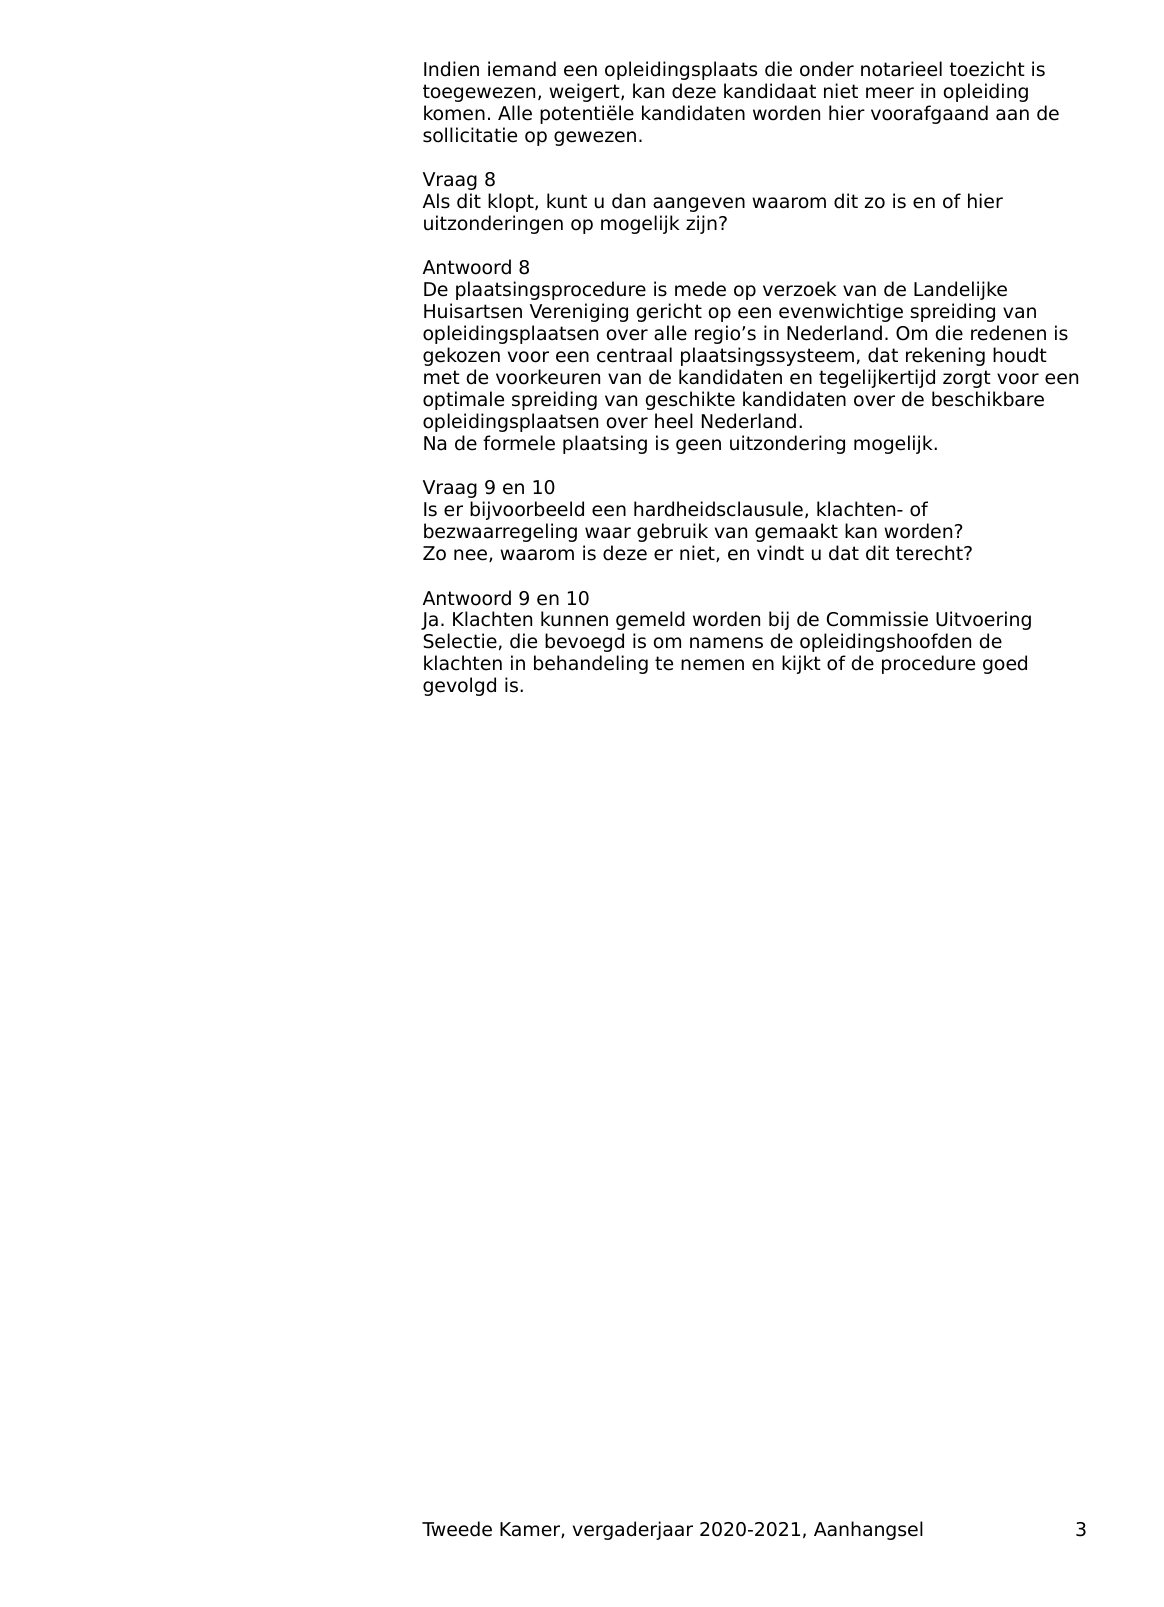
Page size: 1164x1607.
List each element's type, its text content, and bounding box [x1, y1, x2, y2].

text Vraag 9 en 10 [422, 477, 1087, 499]
text Indien iemand een opleidingsplaats die onder notarieel toezicht is toegewezen, weigert, kan deze kandidaat niet meer in opleiding komen. Alle potentiële kandidaten worden hier voorafgaand aan de sollicitatie op gewezen. [422, 59, 1087, 147]
text Zo nee, waarom is deze er niet, en vindt u dat dit terecht? [422, 543, 1087, 565]
text Antwoord 9 en 10 [422, 587, 1087, 609]
text Ja. Klachten kunnen gemeld worden bij de Commissie Uitvoering Selectie, die bevoegd is om namens de opleidingshoofden de klachten in behandeling te nemen en kijkt of de procedure goed gevolgd is. [422, 609, 1087, 697]
text De plaatsingsprocedure is mede op verzoek van de Landelijke Huisartsen Vereniging gericht op een evenwichtige spreiding van opleidingsplaatsen over alle regio’s in Nederland. Om die redenen is gekozen voor een centraal plaatsingssysteem, dat rekening houdt met de voorkeuren van de kandidaten en tegelijkertijd zorgt voor een optimale spreiding van geschikte kandidaten over de beschikbare opleidingsplaatsen over heel Nederland. [422, 279, 1087, 433]
text Is er bijvoorbeeld een hardheidsclausule, klachten- of bezwaarregeling waar gebruik van gemaakt kan worden? [422, 499, 1087, 543]
text Vraag 8 [422, 169, 1087, 191]
text Als dit klopt, kunt u dan aangeven waarom dit zo is en of hier uitzonderingen op mogelijk zijn? [422, 191, 1087, 235]
text Antwoord 8 [422, 257, 1087, 279]
text Na de formele plaatsing is geen uitzondering mogelijk. [422, 433, 1087, 455]
